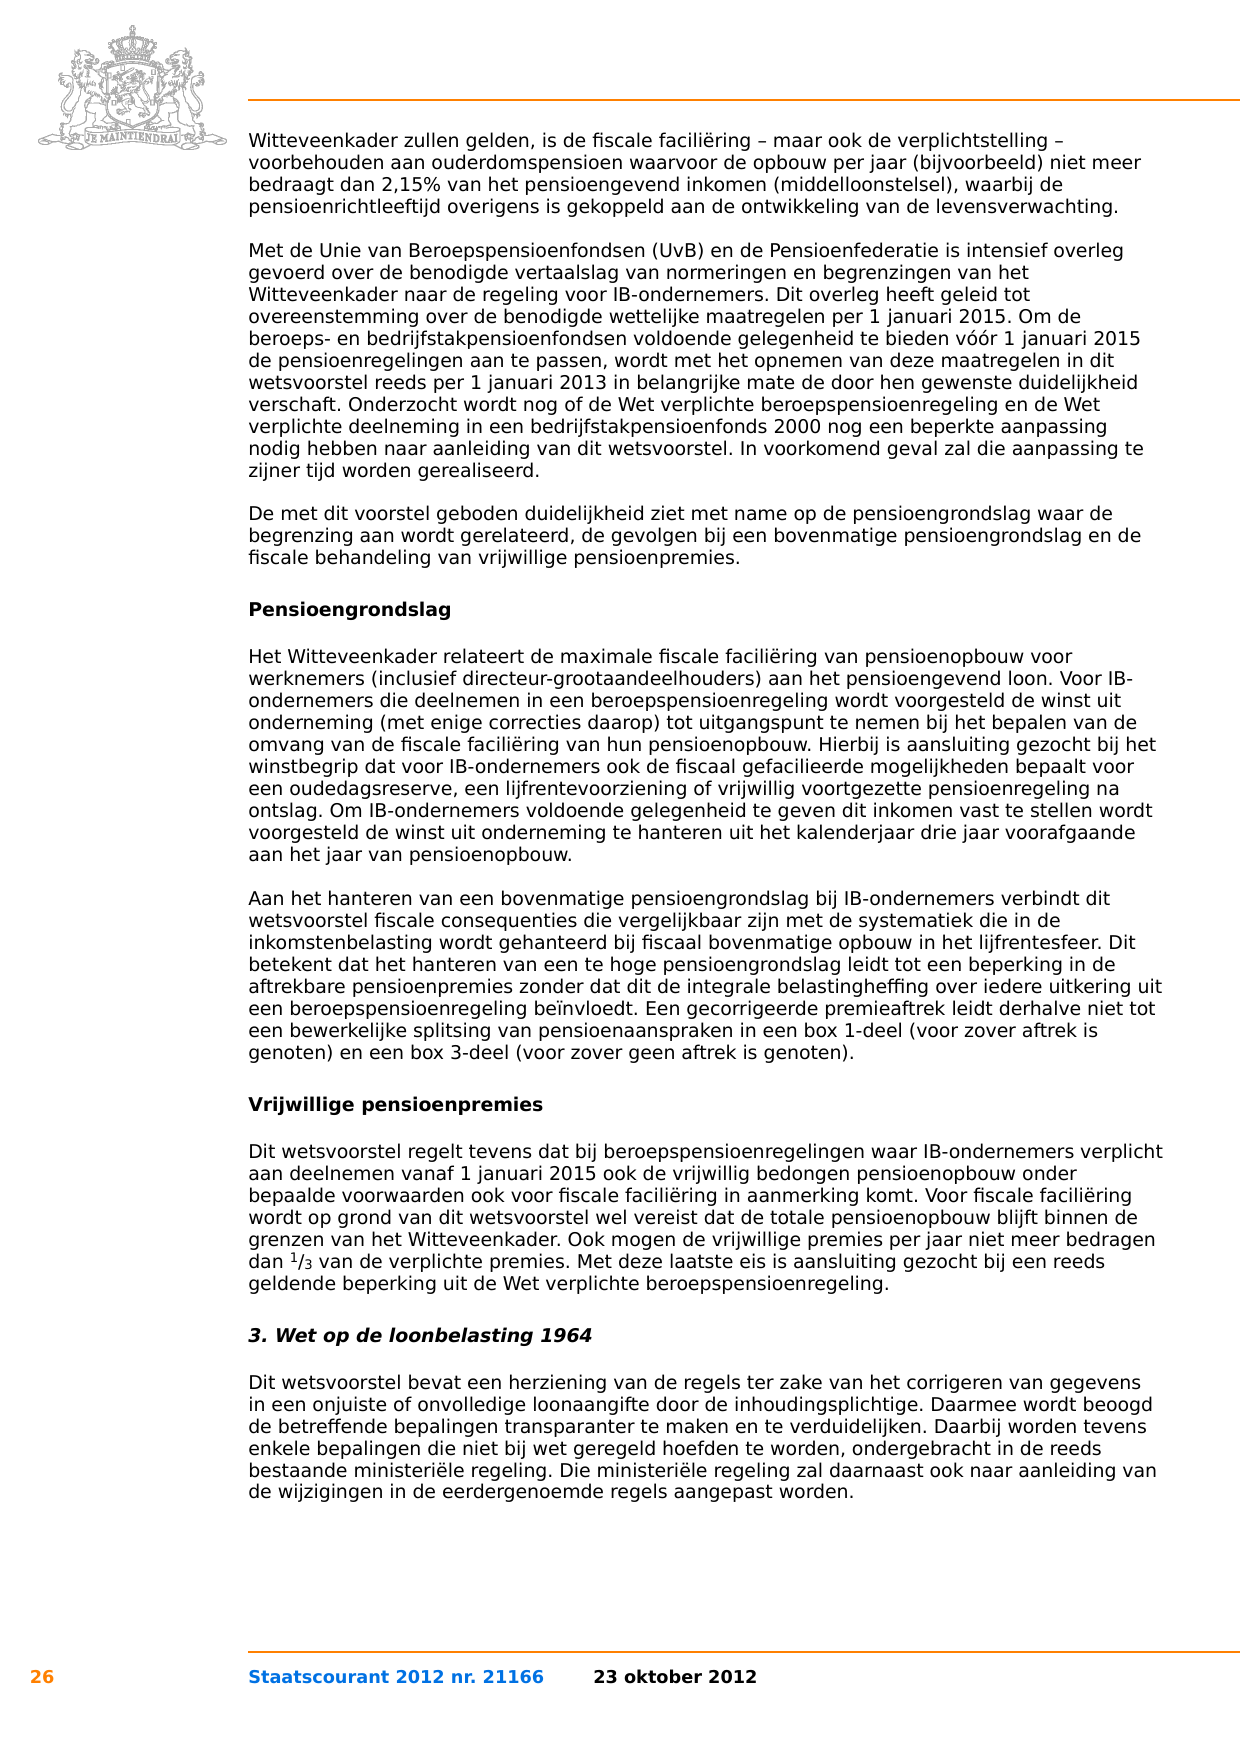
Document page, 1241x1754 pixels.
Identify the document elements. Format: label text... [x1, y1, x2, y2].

text Witteveenkader zullen gelden, is de fiscale faciliëring – maar ook de verplichtstelling – voorbehouden aan ouderdomspensioen waarvoor de opbouw per jaar (bijvoorbeeld) niet meer bedraagt dan 2,15% van het pensioengevend inkomen (middelloonstelsel), waarbij de pensioenrichtleeftijd overigens is gekoppeld aan de ontwikkeling van de levensverwachting. [248, 130, 1163, 218]
text De met dit voorstel geboden duidelijkheid ziet met name op de pensioengrondslag waar de begrenzing aan wordt gerelateerd, de gevolgen bij een bovenmatige pensioengrondslag en de fiscale behandeling van vrijwillige pensioenpremies. [248, 503, 1163, 569]
text Aan het hanteren van een bovenmatige pensioengrondslag bij IB-ondernemers verbindt dit wetsvoorstel fiscale consequenties die vergelijkbaar zijn met de systematiek die in de inkomstenbelasting wordt gehanteerd bij fiscaal bovenmatige opbouw in het lijfrentesfeer. Dit betekent dat het hanteren van een te hoge pensioengrondslag leidt tot een beperking in de aftrekbare pensioenpremies zonder dat dit de integrale belastingheffing over iedere uitkering uit een beroepspensioenregeling beïnvloedt. Een gecorrigeerde premieaftrek leidt derhalve niet tot een bewerkelijke splitsing van pensioenaanspraken in een box 1-deel (voor zover aftrek is genoten) en een box 3-deel (voor zover geen aftrek is genoten). [248, 888, 1163, 1064]
subtitle 3. Wet op de loonbelasting 1964 [248, 1324, 1163, 1347]
text Het Witteveenkader relateert de maximale fiscale faciliëring van pensioenopbouw voor werknemers (inclusief directeur-grootaandeelhouders) aan het pensioengevend loon. Voor IB-ondernemers die deelnemen in een beroepspensioenregeling wordt voorgesteld de winst uit onderneming (met enige correcties daarop) tot uitgangspunt te nemen bij het bepalen van de omvang van de fiscale faciliëring van hun pensioenopbouw. Hierbij is aansluiting gezocht bij het winstbegrip dat voor IB-ondernemers ook de fiscaal gefacilieerde mogelijkheden bepaalt voor een oudedagsreserve, een lijfrentevoorziening of vrijwillig voortgezette pensioenregeling na ontslag. Om IB-ondernemers voldoende gelegenheid te geven dit inkomen vast te stellen wordt voorgesteld de winst uit onderneming te hanteren uit het kalenderjaar drie jaar voorafgaande aan het jaar van pensioenopbouw. [248, 646, 1163, 866]
subtitle Pensioengrondslag [248, 599, 1163, 621]
picture [38, 25, 227, 150]
text Met de Unie van Beroepspensioenfondsen (UvB) en de Pensioenfederatie is intensief overleg gevoerd over de benodigde vertaalslag van normeringen en begrenzingen van het Witteveenkader naar de regeling voor IB-ondernemers. Dit overleg heeft geleid tot overeenstemming over de benodigde wettelijke maatregelen per 1 januari 2015. Om de beroeps- en bedrijfstakpensioenfondsen voldoende gelegenheid te bieden vóór 1 januari 2015 de pensioenregelingen aan te passen, wordt met het opnemen van deze maatregelen in dit wetsvoorstel reeds per 1 januari 2013 in belangrijke mate de door hen gewenste duidelijkheid verschaft. Onderzocht wordt nog of de Wet verplichte beroepspensioenregeling en de Wet verplichte deelneming in een bedrijfstakpensioenfonds 2000 nog een beperkte aanpassing nodig hebben naar aanleiding van dit wetsvoorstel. In voorkomend geval zal die aanpassing te zijner tijd worden gerealiseerd. [248, 240, 1163, 481]
subtitle Vrijwillige pensioenpremies [248, 1094, 1163, 1116]
text Dit wetsvoorstel regelt tevens dat bij beroepspensioenregelingen waar IB-ondernemers verplicht aan deelnemen vanaf 1 januari 2015 ook de vrijwillig bedongen pensioenopbouw onder bepaalde voorwaarden ook voor fiscale faciliëring in aanmerking komt. Voor fiscale faciliëring wordt op grond van dit wetsvoorstel wel vereist dat de totale pensioenopbouw blijft binnen de grenzen van het Witteveenkader. Ook mogen de vrijwillige premies per jaar niet meer bedragen dan 1/3 van de verplichte premies. Met deze laatste eis is aansluiting gezocht bij een reeds geldende beperking uit de Wet verplichte beroepspensioenregeling. [248, 1141, 1163, 1294]
text Dit wetsvoorstel bevat een herziening van de regels ter zake van het corrigeren van gegevens in een onjuiste of onvolledige loonaangifte door de inhoudingsplichtige. Daarmee wordt beoogd de betreffende bepalingen transparanter te maken en te verduidelijken. Daarbij worden tevens enkele bepalingen die niet bij wet geregeld hoefden te worden, ondergebracht in de reeds bestaande ministeriële regeling. Die ministeriële regeling zal daarnaast ook naar aanleiding van de wijzigingen in de eerdergenoemde regels aangepast worden. [248, 1372, 1163, 1503]
